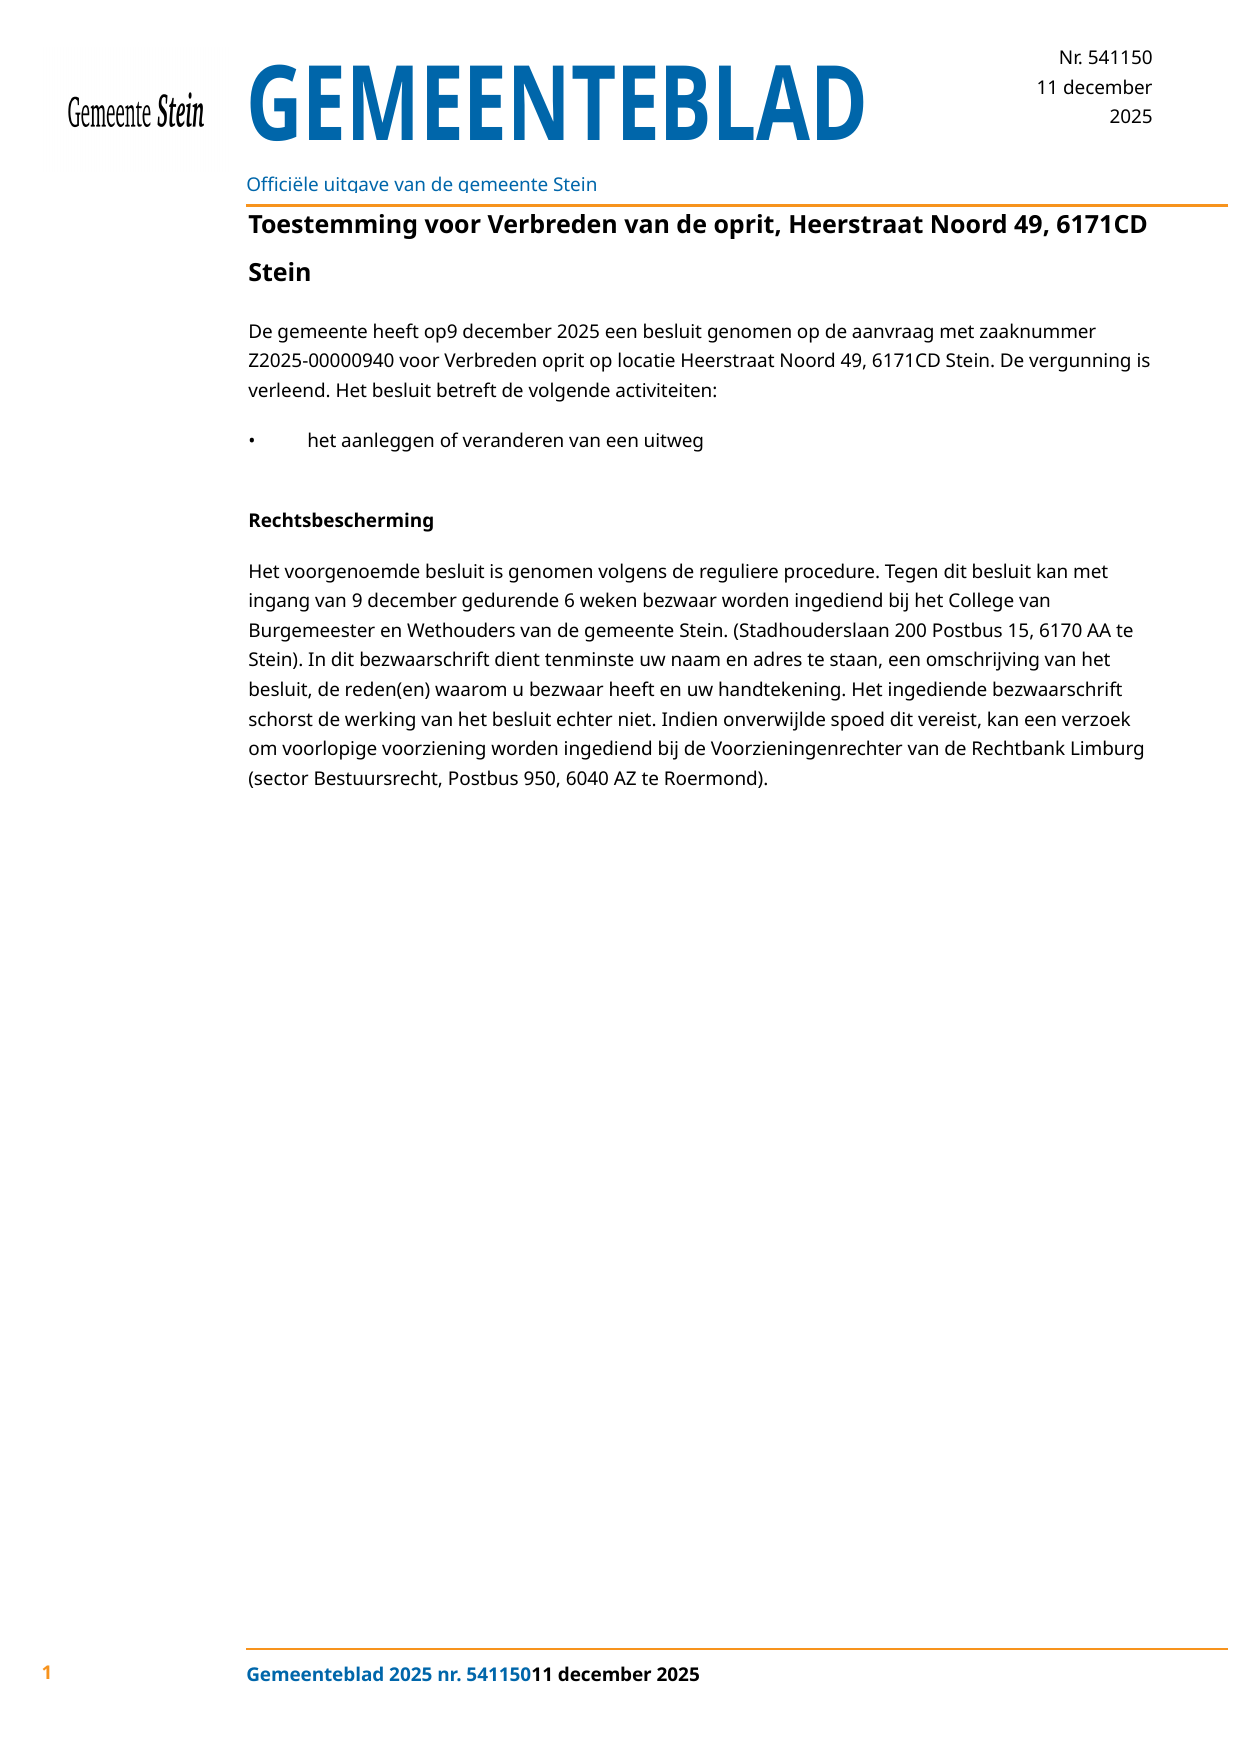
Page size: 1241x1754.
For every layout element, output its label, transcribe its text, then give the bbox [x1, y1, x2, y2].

list het aanleggen of veranderen van een uitweg [248, 427, 1152, 453]
picture [41, 47, 231, 172]
text Rechtsbescherming [248, 507, 1152, 533]
text Het voorgenoemde besluit is genomen volgens de reguliere procedure. Tegen dit besluit kan met ingang van 9 december gedurende 6 weken bezwaar worden ingediend bij het College van Burgemeester en Wethouders van de gemeente Stein. (Stadhouderslaan 200 Postbus 15, 6170 AA te Stein). In dit bezwaarschrift dient tenminste uw naam en adres te staan, een omschrijving van het besluit, de reden(en) waarom u bezwaar heeft en uw handtekening. Het ingediende bezwaarschrift schorst de werking van het besluit echter niet. Indien onverwijlde spoed dit vereist, kan een verzoek om voorlopige voorziening worden ingediend bij de Voorzieningenrechter van de Rechtbank Limburg (sector Bestuursrecht, Postbus 950, 6040 AZ te Roermond). [248, 558, 1152, 791]
text Toestemming voor Verbreden van de oprit, Heerstraat Noord 49, 6171CD Stein [248, 207, 1152, 288]
text De gemeente heeft op9 december 2025 een besluit genomen op de aanvraag met zaaknummer Z2025-00000940 voor Verbreden oprit op locatie Heerstraat Noord 49, 6171CD Stein. De vergunning is verleend. Het besluit betreft de volgende activiteiten: [248, 318, 1152, 403]
